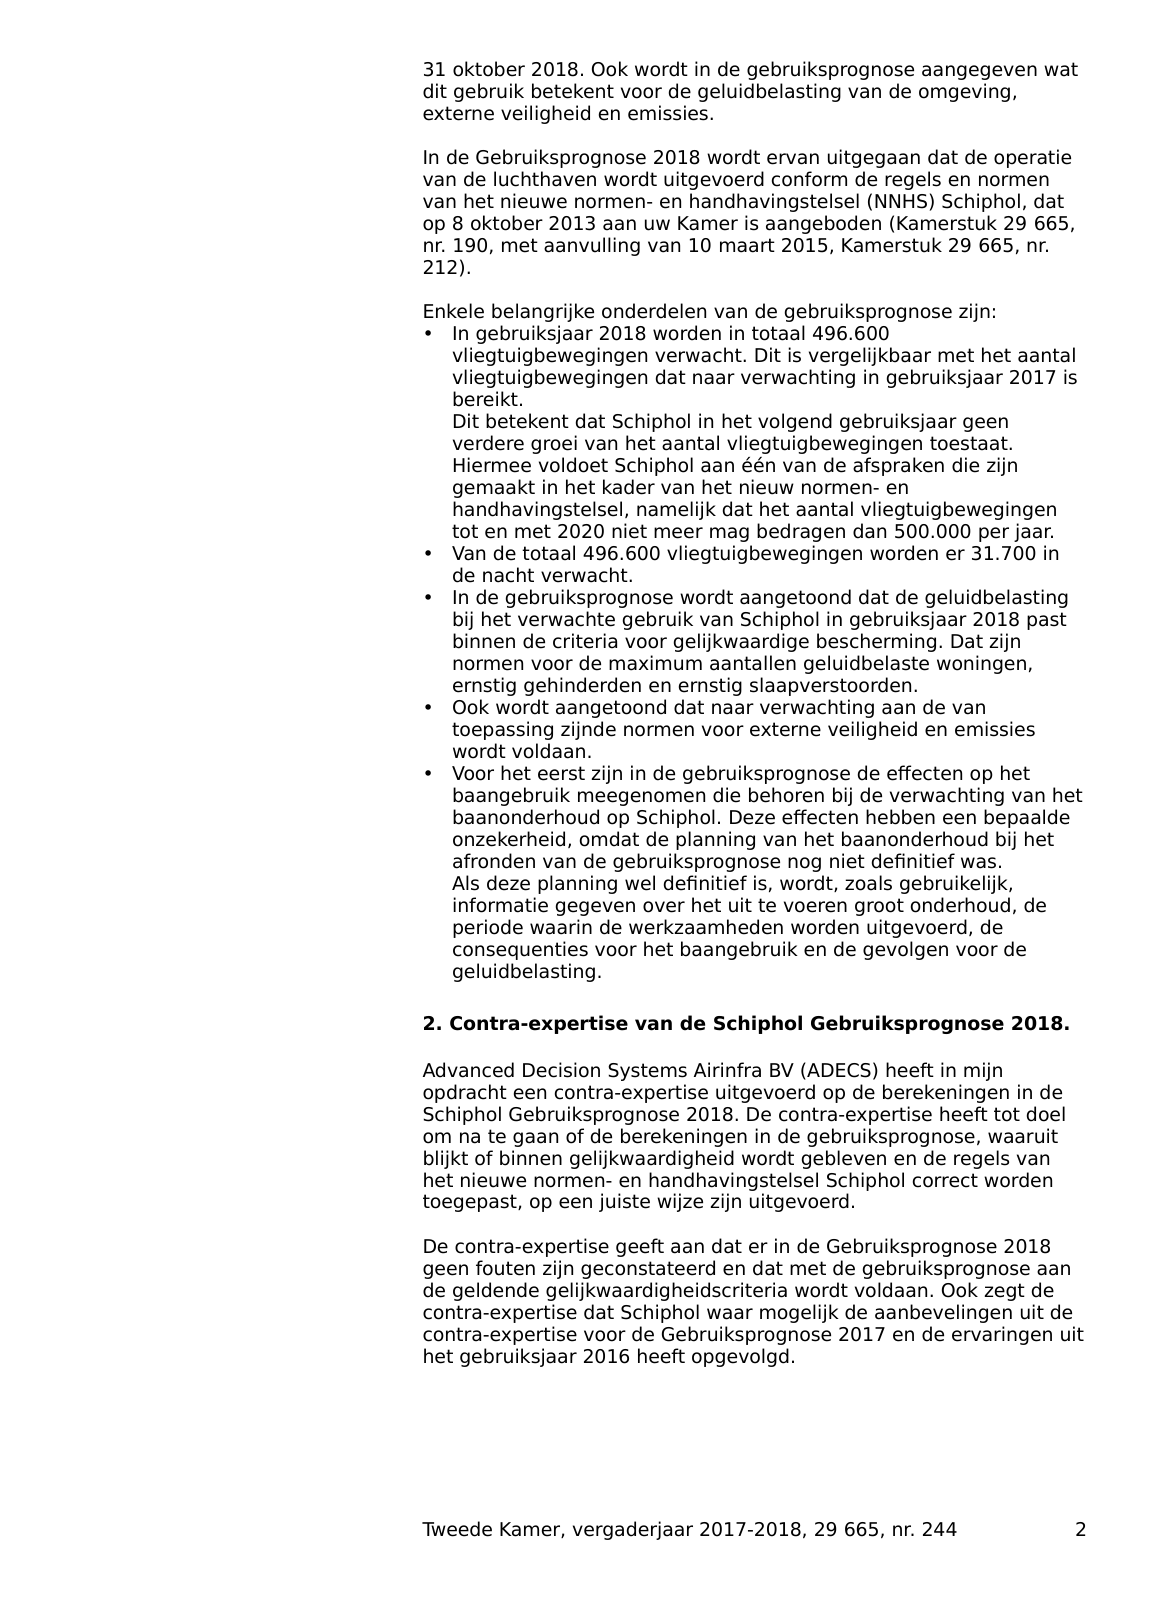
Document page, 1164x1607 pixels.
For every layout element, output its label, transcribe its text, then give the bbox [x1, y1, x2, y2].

text 31 oktober 2018. Ook wordt in de gebruiksprognose aangegeven wat dit gebruik betekent voor de geluidbelasting van de omgeving, externe veiligheid en emissies. [422, 59, 1087, 125]
text De contra-expertise geeft aan dat er in de Gebruiksprognose 2018 geen fouten zijn geconstateerd en dat met de gebruiksprognose aan de geldende gelijkwaardigheidscriteria wordt voldaan. Ook zegt de contra-expertise dat Schiphol waar mogelijk de aanbevelingen uit de contra-expertise voor de Gebruiksprognose 2017 en de ervaringen uit het gebruiksjaar 2016 heeft opgevolgd. [422, 1236, 1087, 1367]
text Advanced Decision Systems Airinfra BV (ADECS) heeft in mijn opdracht een contra-expertise uitgevoerd op de berekeningen in de Schiphol Gebruiksprognose 2018. De contra-expertise heeft tot doel om na te gaan of de berekeningen in de gebruiksprognose, waaruit blijkt of binnen gelijkwaardigheid wordt gebleven en de regels van het nieuwe normen- en handhavingstelsel Schiphol correct worden toegepast, op een juiste wijze zijn uitgevoerd. [422, 1059, 1087, 1213]
text • Voor het eerst zijn in de gebruiksprognose de effecten op het baangebruik meegenomen die behoren bij de verwachting van het baanonderhoud op Schiphol. Deze effecten hebben een bepaalde onzekerheid, omdat de planning van het baanonderhoud bij het afronden van de gebruiksprognose nog niet definitief was. [422, 763, 1087, 873]
subtitle 2. Contra-expertise van de Schiphol Gebruiksprognose 2018. [422, 1013, 1087, 1034]
text In de Gebruiksprognose 2018 wordt ervan uitgegaan dat de operatie van de luchthaven wordt uitgevoerd conform de regels en normen van het nieuwe normen- en handhavingstelsel (NNHS) Schiphol, dat op 8 oktober 2013 aan uw Kamer is aangeboden (Kamerstuk 29 665, nr. 190, met aanvulling van 10 maart 2015, Kamerstuk 29 665, nr. 212). [422, 147, 1087, 279]
text • Ook wordt aangetoond dat naar verwachting aan de van toepassing zijnde normen voor externe veiligheid en emissies wordt voldaan. [422, 697, 1087, 763]
text Dit betekent dat Schiphol in het volgend gebruiksjaar geen verdere groei van het aantal vliegtuigbewegingen toestaat. Hiermee voldoet Schiphol aan één van de afspraken die zijn gemaakt in het kader van het nieuw normen- en handhavingstelsel, namelijk dat het aantal vliegtuigbewegingen tot en met 2020 niet meer mag bedragen dan 500.000 per jaar. [452, 411, 1087, 543]
text • Van de totaal 496.600 vliegtuigbewegingen worden er 31.700 in de nacht verwacht. [422, 543, 1087, 587]
text Als deze planning wel definitief is, wordt, zoals gebruikelijk, informatie gegeven over het uit te voeren groot onderhoud, de periode waarin de werkzaamheden worden uitgevoerd, de consequenties voor het baangebruik en de gevolgen voor de geluidbelasting. [452, 873, 1087, 983]
text • In gebruiksjaar 2018 worden in totaal 496.600 vliegtuigbewegingen verwacht. Dit is vergelijkbaar met het aantal vliegtuigbewegingen dat naar verwachting in gebruiksjaar 2017 is bereikt. [422, 323, 1087, 411]
text • In de gebruiksprognose wordt aangetoond dat de geluidbelasting bij het verwachte gebruik van Schiphol in gebruiksjaar 2018 past binnen de criteria voor gelijkwaardige bescherming. Dat zijn normen voor de maximum aantallen geluidbelaste woningen, ernstig gehinderden en ernstig slaapverstoorden. [422, 587, 1087, 697]
text Enkele belangrijke onderdelen van de gebruiksprognose zijn: [422, 301, 1087, 323]
